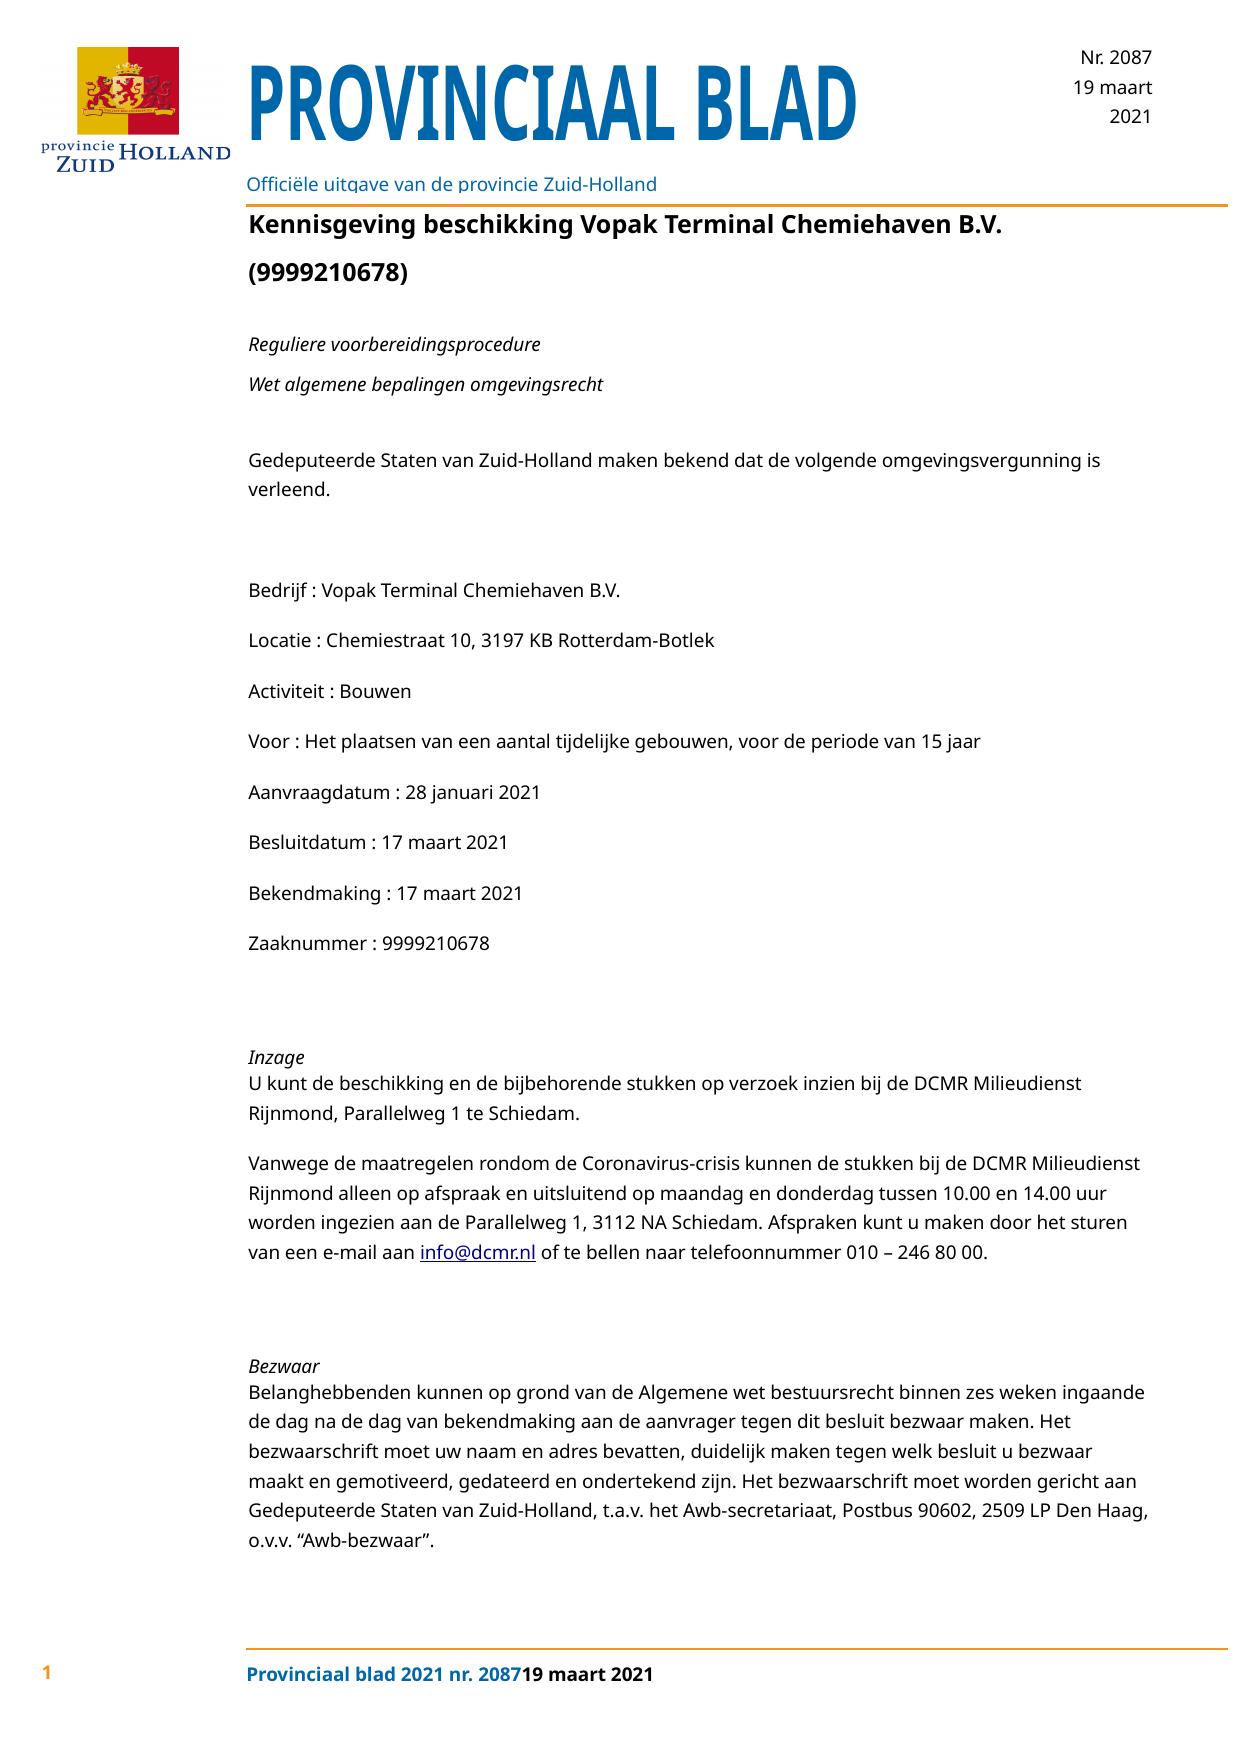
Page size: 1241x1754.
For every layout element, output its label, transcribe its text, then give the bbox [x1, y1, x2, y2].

text Bekendmaking : 17 maart 2021 [248, 880, 1152, 906]
picture [41, 47, 231, 172]
text Reguliere voorbereidingsprocedure [248, 331, 1152, 357]
text Inzage [248, 1044, 1152, 1070]
text Bezwaar [248, 1353, 1152, 1379]
text Wet algemene bepalingen omgevingsrecht [248, 371, 1152, 396]
text Activiteit : Bouwen [248, 678, 1152, 704]
text Voor : Het plaatsen van een aantal tijdelijke gebouwen, voor de periode van 15 jaar [248, 728, 1152, 754]
text Besluitdatum : 17 maart 2021 [248, 829, 1152, 855]
text U kunt de beschikking en de bijbehorende stukken op verzoek inzien bij de DCMR Milieudienst Rijnmond, Parallelweg 1 te Schiedam. [248, 1070, 1152, 1126]
text Bedrijf : Vopak Terminal Chemiehaven B.V. [248, 577, 1152, 603]
text Gedeputeerde Staten van Zuid-Holland maken bekend dat de volgende omgevingsvergunning is verleend. [248, 447, 1152, 502]
text Kennisgeving beschikking Vopak Terminal Chemiehaven B.V. (9999210678) [248, 207, 1152, 288]
text Belanghebbenden kunnen op grond van de Algemene wet bestuursrecht binnen zes weken ingaande de dag na de dag van bekendmaking aan de aanvrager tegen dit besluit bezwaar maken. Het bezwaarschrift moet uw naam en adres bevatten, duidelijk maken tegen welk besluit u bezwaar maakt en gemotiveerd, gedateerd en ondertekend zijn. Het bezwaarschrift moet worden gericht aan Gedeputeerde Staten van Zuid-Holland, t.a.v. het Awb-secretariaat, Postbus 90602, 2509 LP Den Haag, o.v.v. “Awb-bezwaar”. [248, 1379, 1152, 1553]
text Vanwege de maatregelen rondom de Coronavirus-crisis kunnen de stukken bij de DCMR Milieudienst Rijnmond alleen op afspraak en uitsluitend op maandag en donderdag tussen 10.00 en 14.00 uur worden ingezien aan de Parallelweg 1, 3112 NA Schiedam. Afspraken kunt u maken door het sturen van een e-mail aan info@dcmr.nl of te bellen naar telefoonnummer 010 – 246 80 00. [248, 1150, 1152, 1265]
text Zaaknummer : 9999210678 [248, 930, 1152, 956]
text Locatie : Chemiestraat 10, 3197 KB Rotterdam-Botlek [248, 628, 1152, 653]
text Aanvraagdatum : 28 januari 2021 [248, 779, 1152, 805]
